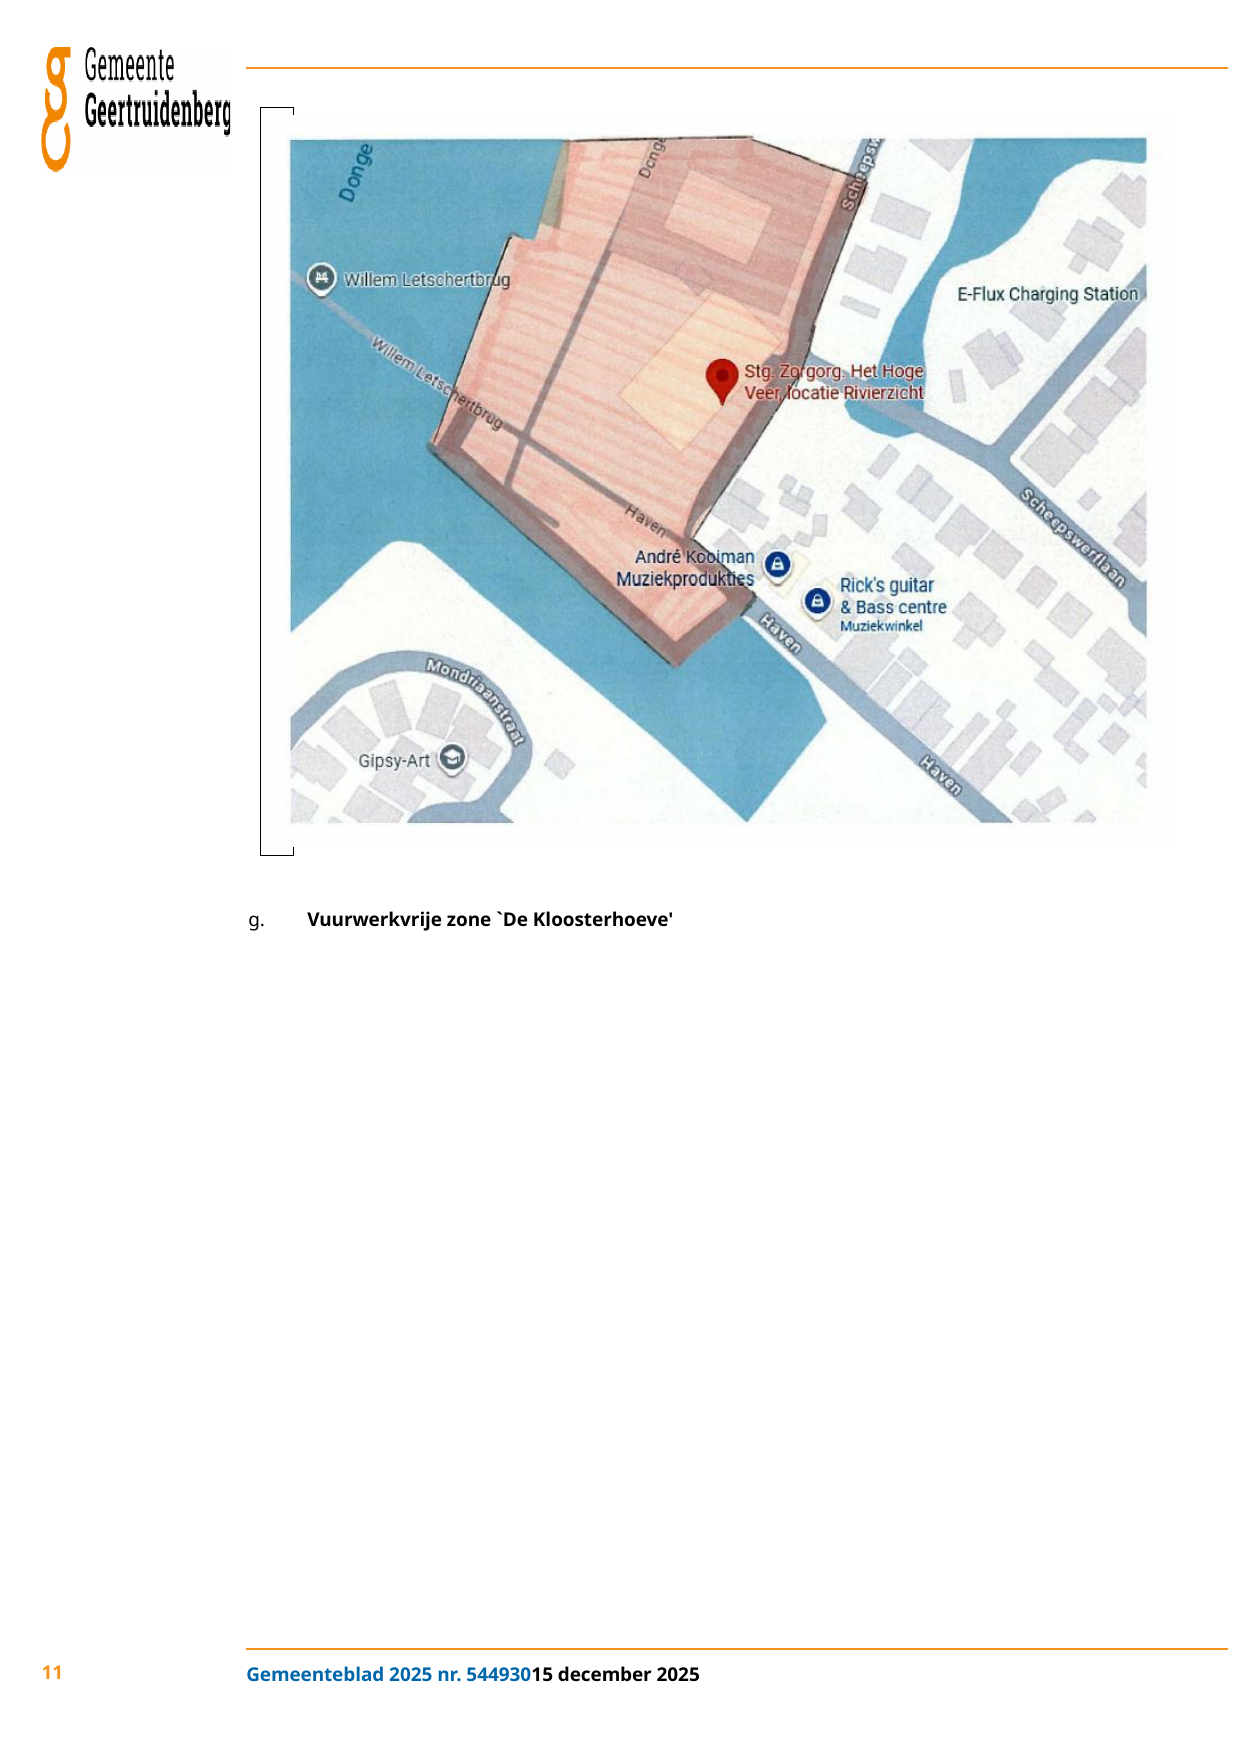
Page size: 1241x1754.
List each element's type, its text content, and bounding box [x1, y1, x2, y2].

list Vuurwerkvrije zone `De Kloosterhoeve' [248, 906, 1152, 932]
picture [268, 115, 1173, 847]
picture [41, 47, 231, 172]
